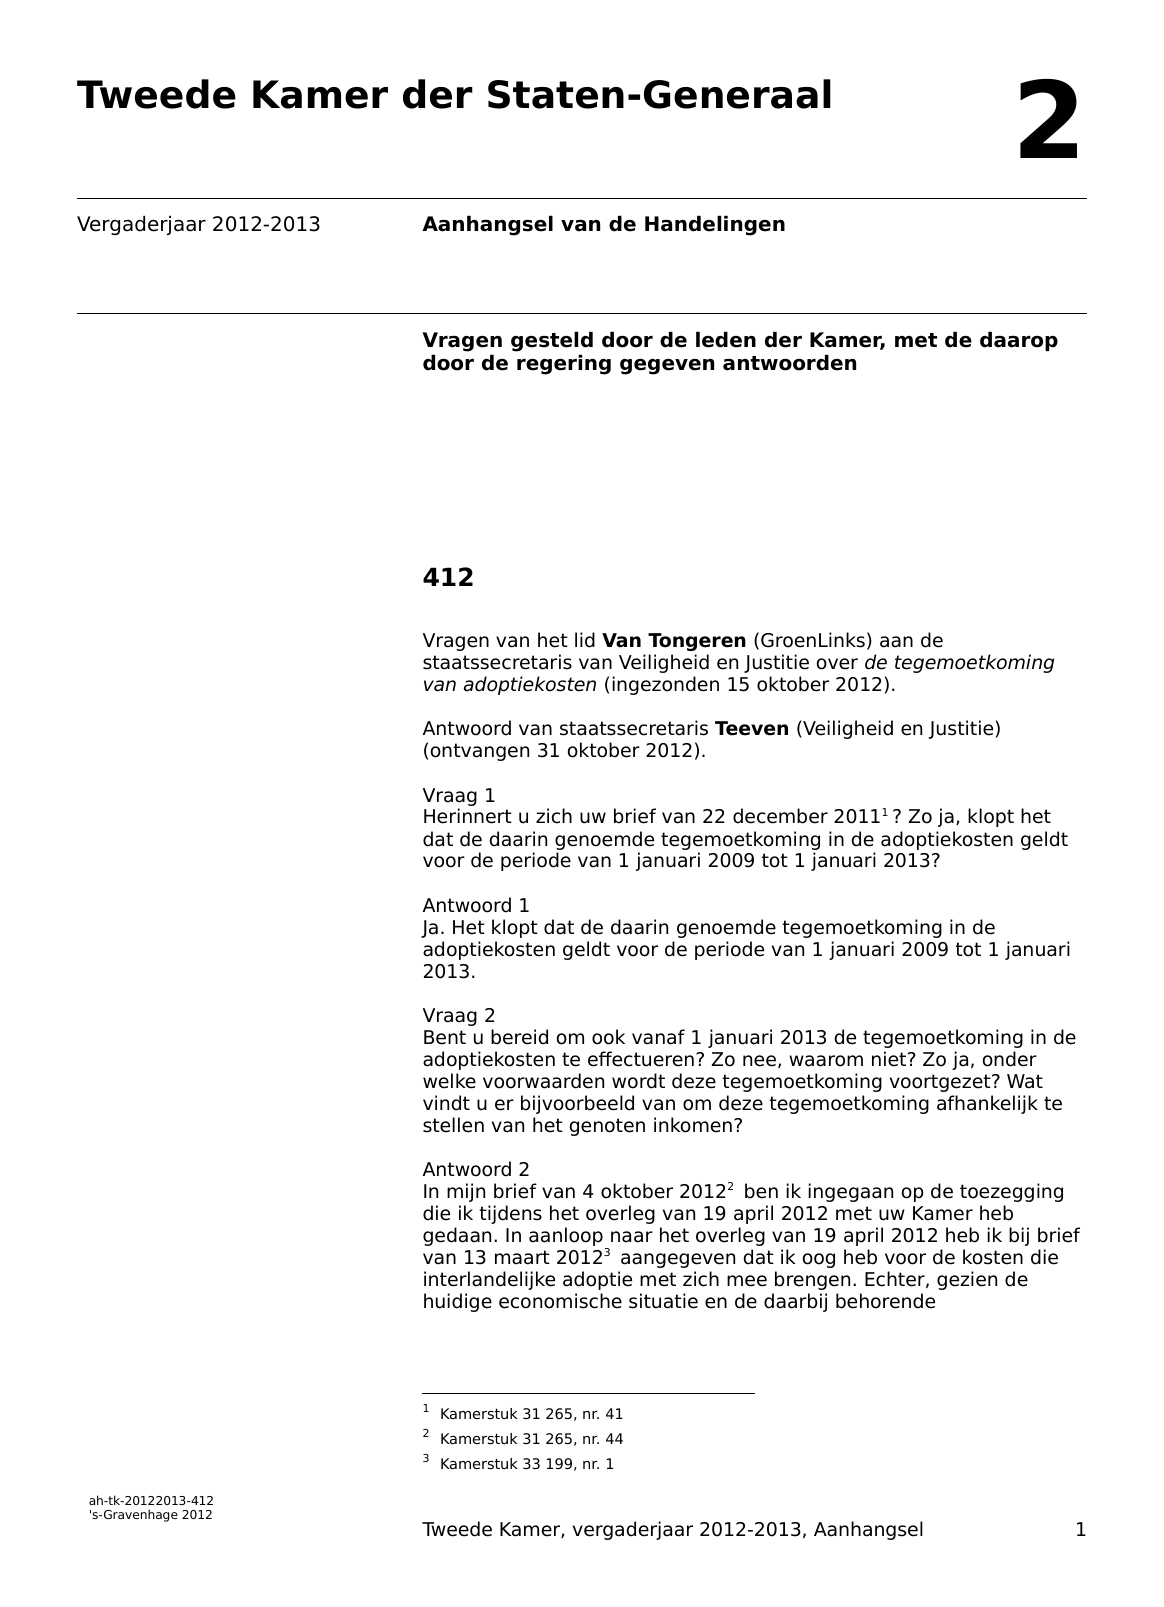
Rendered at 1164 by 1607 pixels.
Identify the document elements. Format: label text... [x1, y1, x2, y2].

text In mijn brief van 4 oktober 2012 ben ik ingegaan op de toezegging die ik tijdens het overleg van 19 april 2012 met uw Kamer heb gedaan. In aanloop naar het overleg van 19 april 2012 heb ik bij brief van 13 maart 2012 aangegeven dat ik oog heb voor de kosten die interlandelijke adoptie met zich mee brengen. Echter, gezien de huidige economische situatie en de daarbij behorende [422, 1181, 1087, 1313]
table_cell [77, 314, 422, 375]
table_cell Aanhangsel van de Handelingen [422, 199, 1087, 313]
text Vragen van het lid Van Tongeren (GroenLinks) aan de staatssecretaris van Veiligheid en Justitie over de tegemoetkoming van adoptiekosten (ingezonden 15 oktober 2012). [422, 630, 1087, 696]
text Antwoord 1 [422, 894, 1087, 917]
text Kamerstuk 31 265, nr. 44 [422, 1427, 1087, 1449]
text 412 [422, 563, 1087, 592]
text Kamerstuk 33 199, nr. 1 [422, 1452, 1087, 1474]
text Vraag 2 [422, 1005, 1087, 1027]
table_cell Vragen gesteld door de leden der Kamer, met de daarop door de regering gegeven antwoorden [422, 314, 1087, 375]
text Antwoord van staatssecretaris Teeven (Veiligheid en Justitie) (ontvangen 31 oktober 2012). [422, 718, 1087, 762]
text Antwoord 2 [422, 1159, 1087, 1181]
text Herinnert u zich uw brief van 22 december 2011? Zo ja, klopt het dat de daarin genoemde tegemoetkoming in de adoptiekosten geldt voor de periode van 1 januari 2009 tot 1 januari 2013? [422, 806, 1087, 872]
table_header Tweede Kamer der Staten-Generaal [77, 59, 886, 198]
text 's-Gravenhage 2012 [88, 1508, 323, 1522]
table_header 2 [886, 59, 1087, 198]
text Bent u bereid om ook vanaf 1 januari 2013 de tegemoetkoming in de adoptiekosten te effectueren? Zo nee, waarom niet? Zo ja, onder welke voorwaarden wordt deze tegemoetkoming voortgezet? Wat vindt u er bijvoorbeeld van om deze tegemoetkoming afhankelijk te stellen van het genoten inkomen? [422, 1027, 1087, 1137]
text ah-tk-20122013-412 [88, 1494, 323, 1508]
text Vraag 1 [422, 784, 1087, 806]
text Ja. Het klopt dat de daarin genoemde tegemoetkoming in de adoptiekosten geldt voor de periode van 1 januari 2009 tot 1 januari 2013. [422, 917, 1087, 982]
text Kamerstuk 31 265, nr. 41 [422, 1402, 1087, 1424]
table_cell Vergaderjaar 2012-2013 [77, 199, 422, 313]
